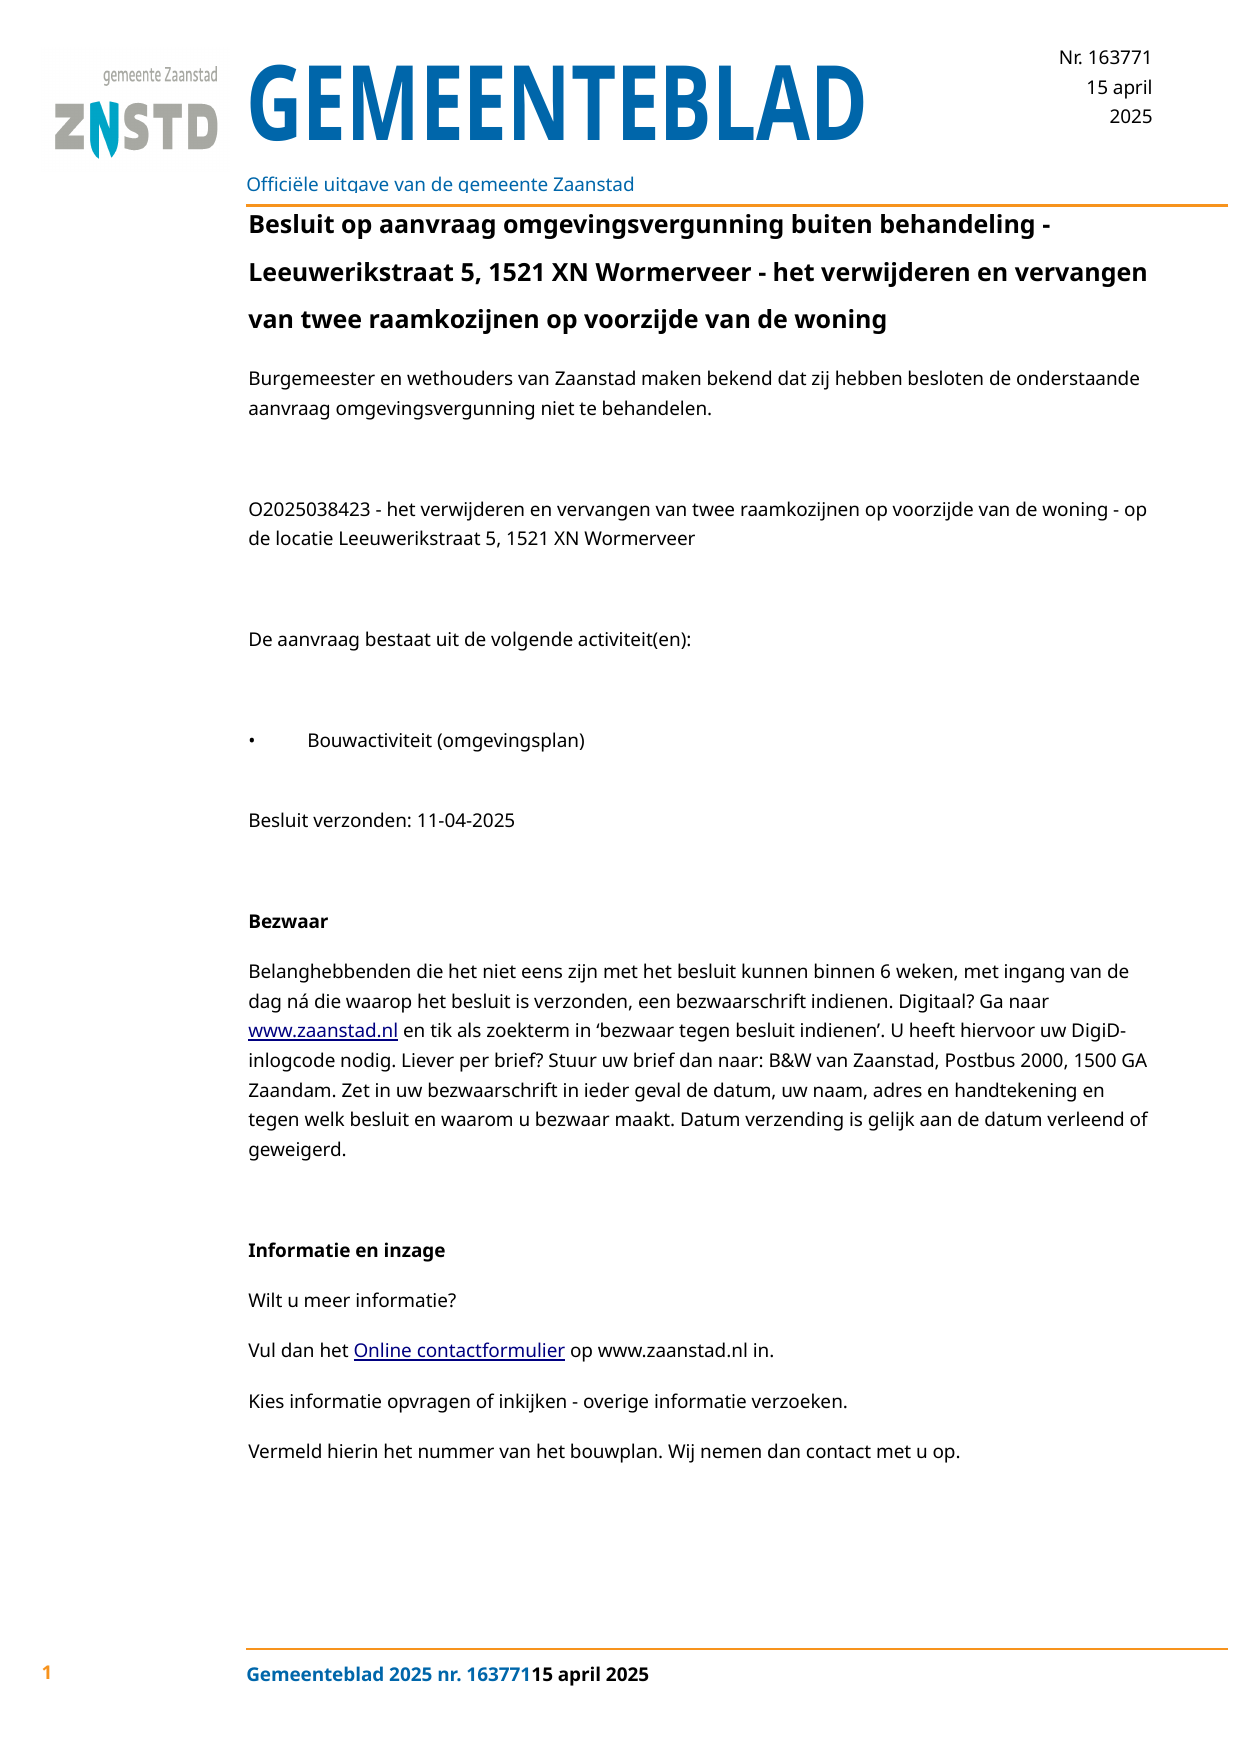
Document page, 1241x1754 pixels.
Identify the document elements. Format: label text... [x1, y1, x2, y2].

text Besluit verzonden: 11-04-2025 [248, 807, 1152, 833]
text Belanghebbenden die het niet eens zijn met het besluit kunnen binnen 6 weken, met ingang van de dag ná die waarop het besluit is verzonden, een bezwaarschrift indienen. Digitaal? Ga naar www.zaanstad.nl en tik als zoekterm in ‘bezwaar tegen besluit indienen’. U heeft hiervoor uw DigiD-inlogcode nodig. Liever per brief? Stuur uw brief dan naar: B&W van Zaanstad, Postbus 2000, 1500 GA Zaandam. Zet in uw bezwaarschrift in ieder geval de datum, uw naam, adres en handtekening en tegen welk besluit en waarom u bezwaar maakt. Datum verzending is gelijk aan de datum verleend of geweigerd. [248, 958, 1152, 1162]
list Bouwactiviteit (omgevingsplan) [248, 727, 1152, 753]
text O2025038423 - het verwijderen en vervangen van twee raamkozijnen op voorzijde van de woning - op de locatie Leeuwerikstraat 5, 1521 XN Wormerveer [248, 496, 1152, 551]
picture [41, 47, 231, 172]
text Bezwaar [248, 908, 1152, 934]
text Burgemeester en wethouders van Zaanstad maken bekend dat zij hebben besloten de onderstaande aanvraag omgevingsvergunning niet te behandelen. [248, 366, 1152, 421]
text De aanvraag bestaat uit de volgende activiteit(en): [248, 626, 1152, 652]
text Wilt u meer informatie? [248, 1287, 1152, 1313]
text Kies informatie opvragen of inkijken - overige informatie verzoeken. [248, 1388, 1152, 1414]
text Vul dan het Online contactformulier op www.zaanstad.nl in. [248, 1338, 1152, 1363]
text Besluit op aanvraag omgevingsvergunning buiten behandeling - Leeuwerikstraat 5, 1521 XN Wormerveer - het verwijderen en vervangen van twee raamkozijnen op voorzijde van de woning [248, 207, 1152, 336]
text Vermeld hierin het nummer van het bouwplan. Wij nemen dan contact met u op. [248, 1438, 1152, 1464]
text Informatie en inzage [248, 1237, 1152, 1262]
